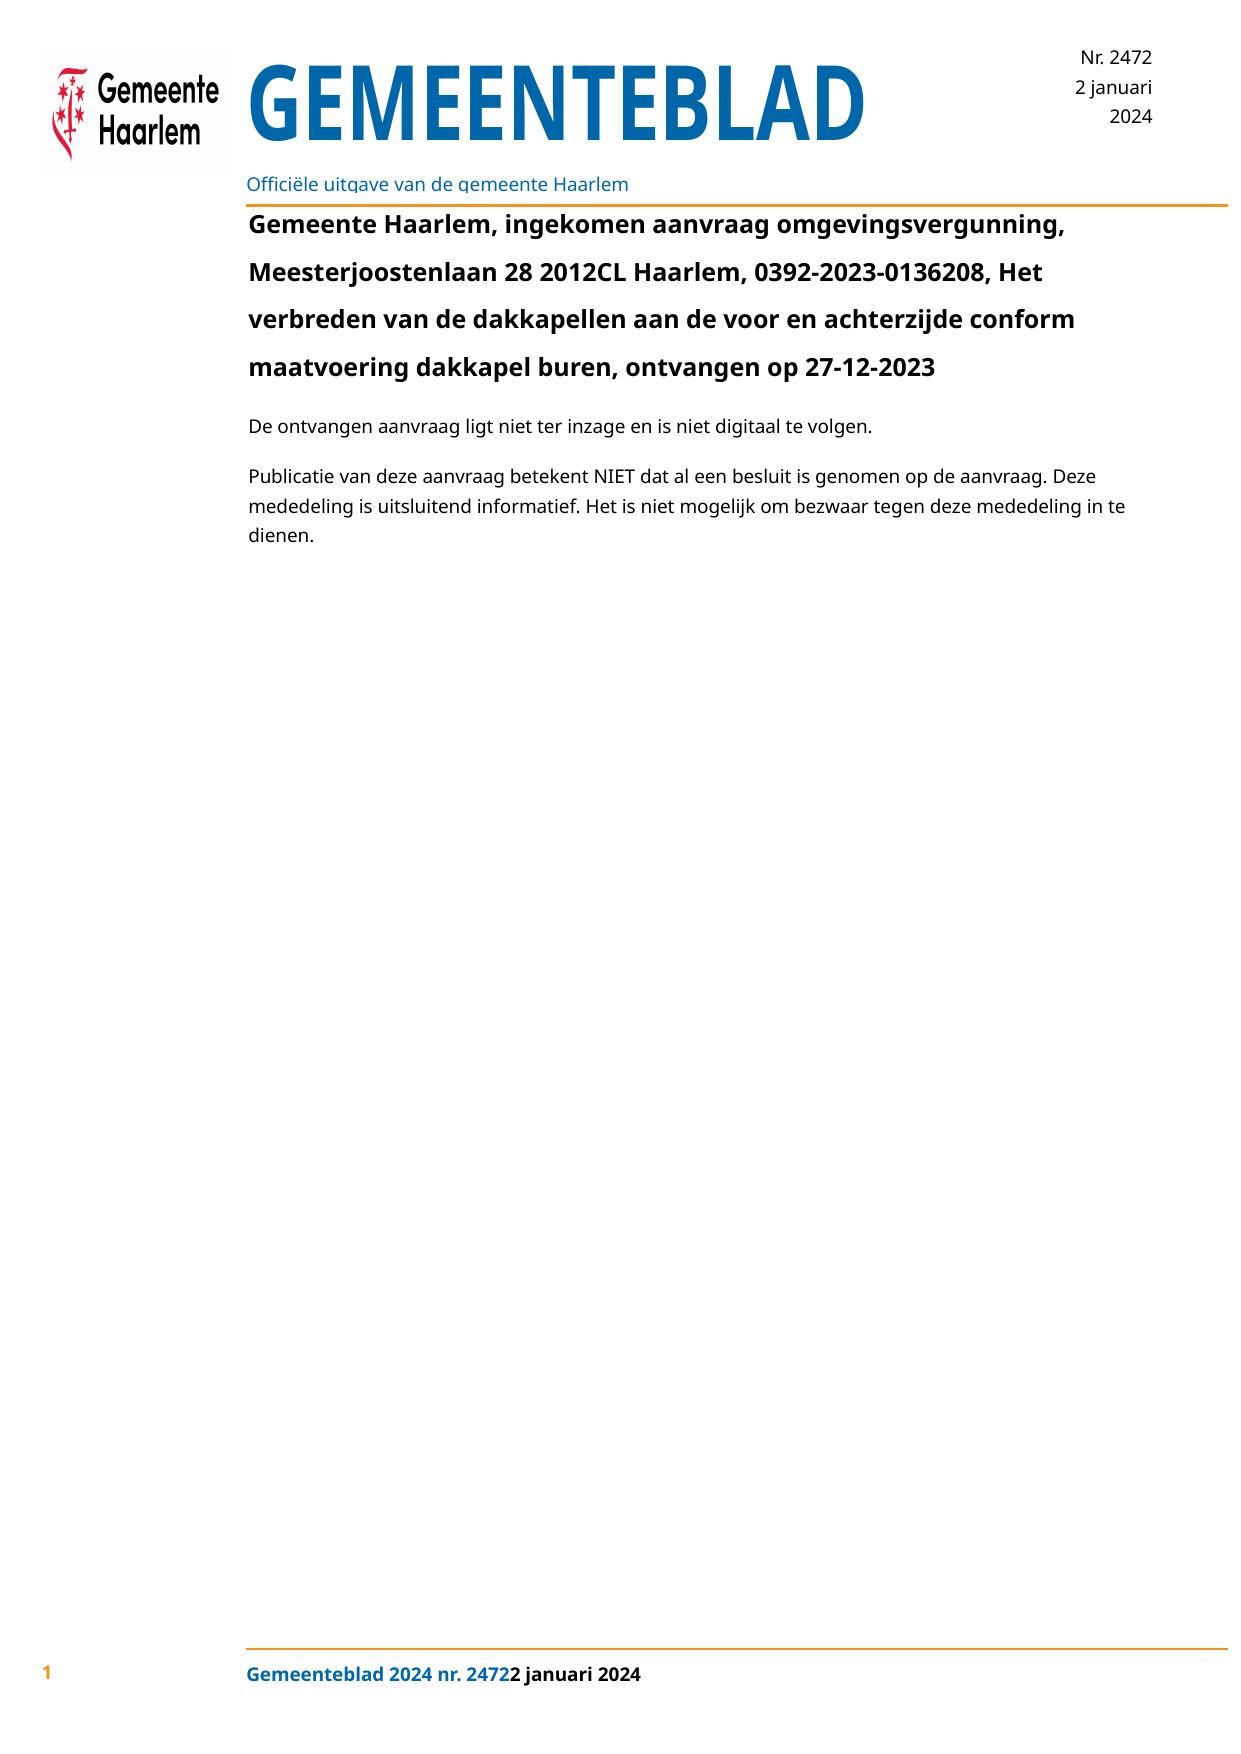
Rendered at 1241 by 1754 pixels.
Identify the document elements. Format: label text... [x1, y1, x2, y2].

text De ontvangen aanvraag ligt niet ter inzage en is niet digitaal te volgen. [248, 413, 1152, 439]
text Gemeente Haarlem, ingekomen aanvraag omgevingsvergunning, Meesterjoostenlaan 28 2012CL Haarlem, 0392-2023-0136208, Het verbreden van de dakkapellen aan de voor en achterzijde conform maatvoering dakkapel buren, ontvangen op 27-12-2023 [248, 207, 1152, 384]
picture [41, 47, 231, 172]
text Publicatie van deze aanvraag betekent NIET dat al een besluit is genomen op de aanvraag. Deze mededeling is uitsluitend informatief. Het is niet mogelijk om bezwaar tegen deze mededeling in te dienen. [248, 463, 1152, 548]
